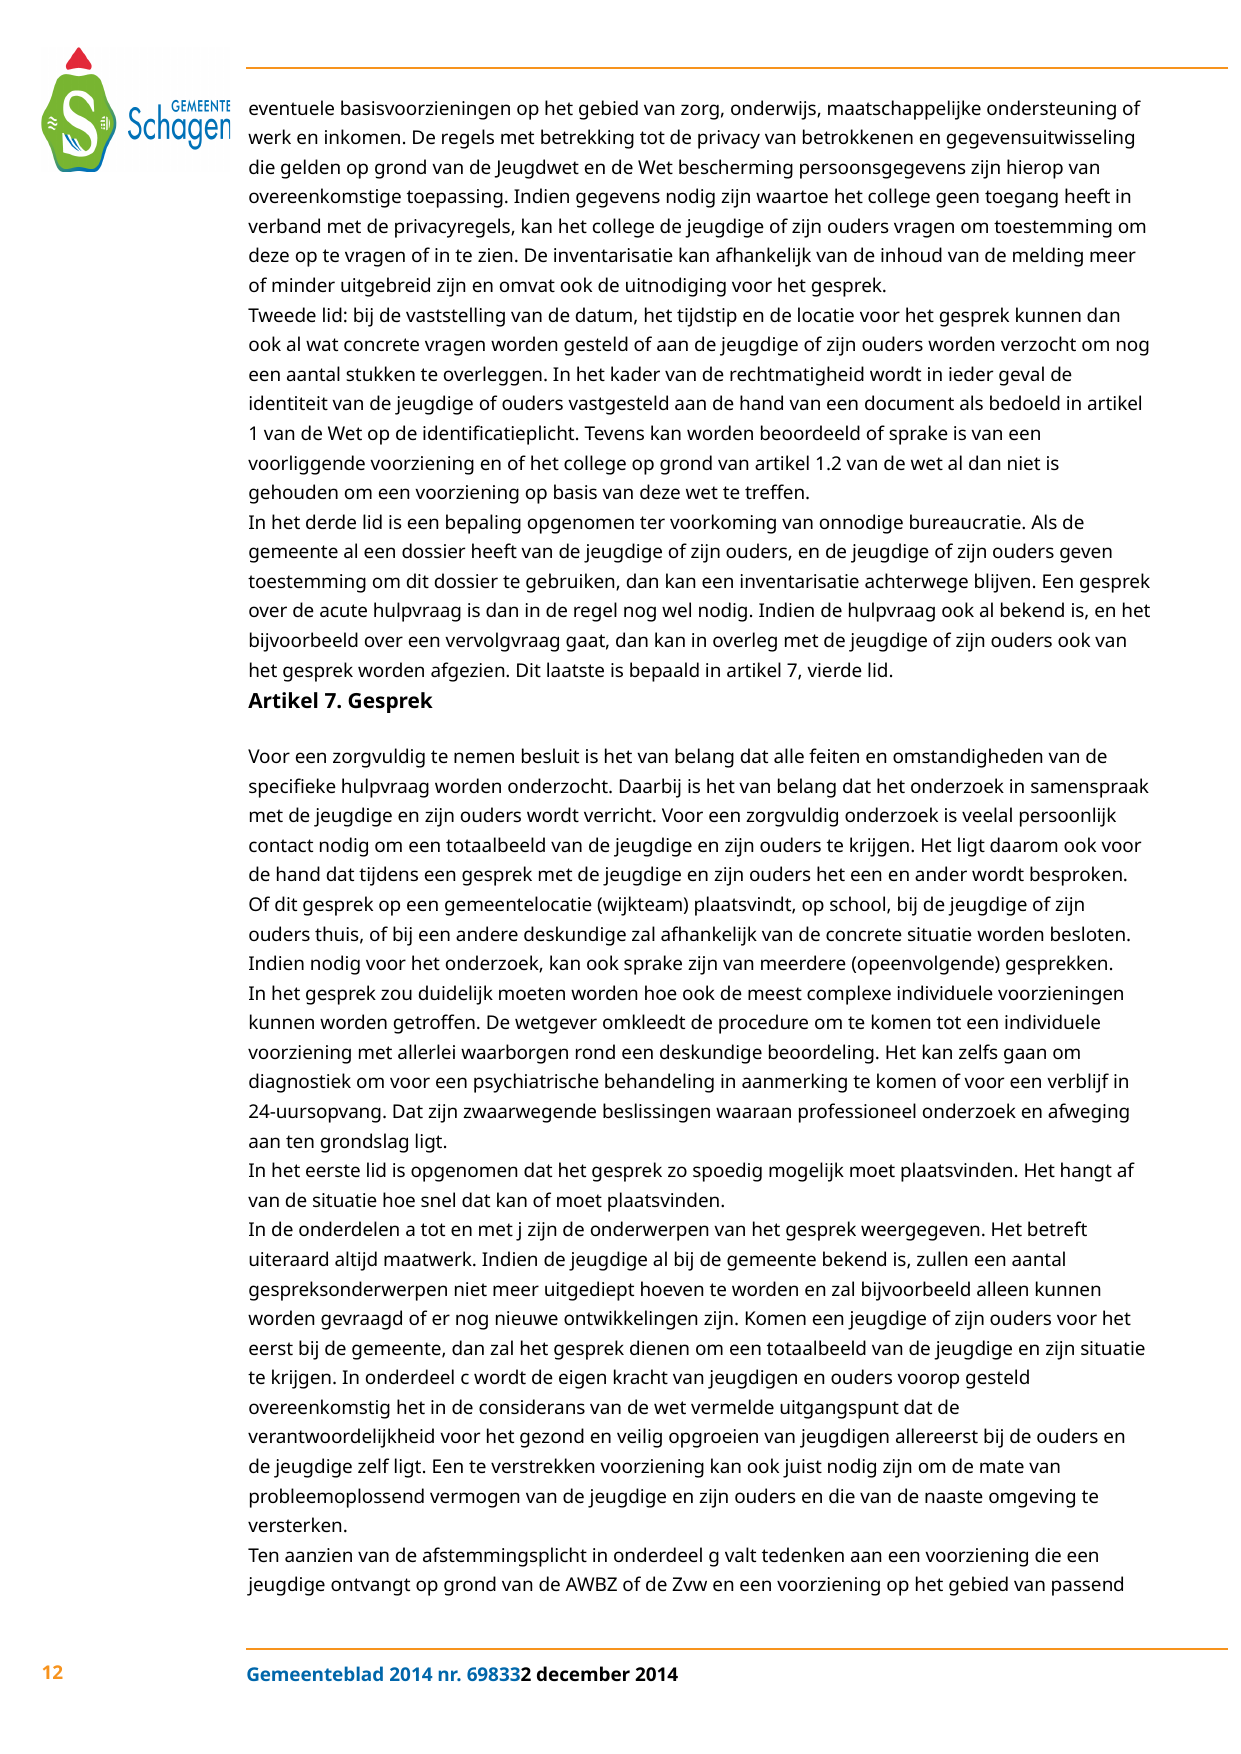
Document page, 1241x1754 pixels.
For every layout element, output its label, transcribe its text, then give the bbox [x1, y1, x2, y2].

text In het eerste lid is opgenomen dat het gesprek zo spoedig mogelijk moet plaatsvinden. Het hangt af van de situatie hoe snel dat kan of moet plaatsvinden. [248, 1157, 1152, 1213]
picture [41, 47, 231, 172]
text eventuele basisvoorzieningen op het gebied van zorg, onderwijs, maatschappelijke ondersteuning of werk en inkomen. De regels met betrekking tot de privacy van betrokkenen en gegevensuitwisseling die gelden op grond van de Jeugdwet en de Wet bescherming persoonsgegevens zijn hierop van overeenkomstige toepassing. Indien gegevens nodig zijn waartoe het college geen toegang heeft in verband met de privacyregels, kan het college de jeugdige of zijn ouders vragen om toestemming om deze op te vragen of in te zien. De inventarisatie kan afhankelijk van de inhoud van de melding meer of minder uitgebreid zijn en omvat ook de uitnodiging voor het gesprek. [248, 95, 1152, 298]
text Artikel 7. Gesprek [248, 686, 1152, 715]
text In het gesprek zou duidelijk moeten worden hoe ook de meest complexe individuele voorzieningen kunnen worden getroffen. De wetgever omkleedt de procedure om te komen tot een individuele voorziening met allerlei waarborgen rond een deskundige beoordeling. Het kan zelfs gaan om diagnostiek om voor een psychiatrische behandeling in aanmerking te komen of voor een verblijf in 24-uursopvang. Dat zijn zwaarwegende beslissingen waaraan professioneel onderzoek en afweging aan ten grondslag ligt. [248, 980, 1152, 1154]
text Tweede lid: bij de vaststelling van de datum, het tijdstip en de locatie voor het gesprek kunnen dan ook al wat concrete vragen worden gesteld of aan de jeugdige of zijn ouders worden verzocht om nog een aantal stukken te overleggen. In het kader van de rechtmatigheid wordt in ieder geval de identiteit van de jeugdige of ouders vastgesteld aan de hand van een document als bedoeld in artikel 1 van de Wet op de identificatieplicht. Tevens kan worden beoordeeld of sprake is van een voorliggende voorziening en of het college op grond van artikel 1.2 van de wet al dan niet is gehouden om een voorziening op basis van deze wet te treffen. [248, 302, 1152, 505]
text Voor een zorgvuldig te nemen besluit is het van belang dat alle feiten en omstandigheden van de specifieke hulpvraag worden onderzocht. Daarbij is het van belang dat het onderzoek in samenspraak met de jeugdige en zijn ouders wordt verricht. Voor een zorgvuldig onderzoek is veelal persoonlijk contact nodig om een totaalbeeld van de jeugdige en zijn ouders te krijgen. Het ligt daarom ook voor de hand dat tijdens een gesprek met de jeugdige en zijn ouders het een en ander wordt besproken. Of dit gesprek op een gemeentelocatie (wijkteam) plaatsvindt, op school, bij de jeugdige of zijn ouders thuis, of bij een andere deskundige zal afhankelijk van de concrete situatie worden besloten. Indien nodig voor het onderzoek, kan ook sprake zijn van meerdere (opeenvolgende) gesprekken. [248, 743, 1152, 976]
text In de onderdelen a tot en met j zijn de onderwerpen van het gesprek weergegeven. Het betreft uiteraard altijd maatwerk. Indien de jeugdige al bij de gemeente bekend is, zullen een aantal gespreksonderwerpen niet meer uitgediept hoeven te worden en zal bijvoorbeeld alleen kunnen worden gevraagd of er nog nieuwe ontwikkelingen zijn. Komen een jeugdige of zijn ouders voor het eerst bij de gemeente, dan zal het gesprek dienen om een totaalbeeld van de jeugdige en zijn situatie te krijgen. In onderdeel c wordt de eigen kracht van jeugdigen en ouders voorop gesteld overeenkomstig het in de considerans van de wet vermelde uitgangspunt dat de verantwoordelijkheid voor het gezond en veilig opgroeien van jeugdigen allereerst bij de ouders en de jeugdige zelf ligt. Een te verstrekken voorziening kan ook juist nodig zijn om de mate van probleemoplossend vermogen van de jeugdige en zijn ouders en die van de naaste omgeving te versterken. [248, 1217, 1152, 1538]
text In het derde lid is een bepaling opgenomen ter voorkoming van onnodige bureaucratie. Als de gemeente al een dossier heeft van de jeugdige of zijn ouders, en de jeugdige of zijn ouders geven toestemming om dit dossier te gebruiken, dan kan een inventarisatie achterwege blijven. Een gesprek over de acute hulpvraag is dan in de regel nog wel nodig. Indien de hulpvraag ook al bekend is, en het bijvoorbeeld over een vervolgvraag gaat, dan kan in overleg met de jeugdige of zijn ouders ook van het gesprek worden afgezien. Dit laatste is bepaald in artikel 7, vierde lid. [248, 509, 1152, 683]
text Ten aanzien van de afstemmingsplicht in onderdeel g valt tedenken aan een voorziening die een jeugdige ontvangt op grond van de AWBZ of de Zvw en een voorziening op het gebied van passend [248, 1542, 1152, 1597]
